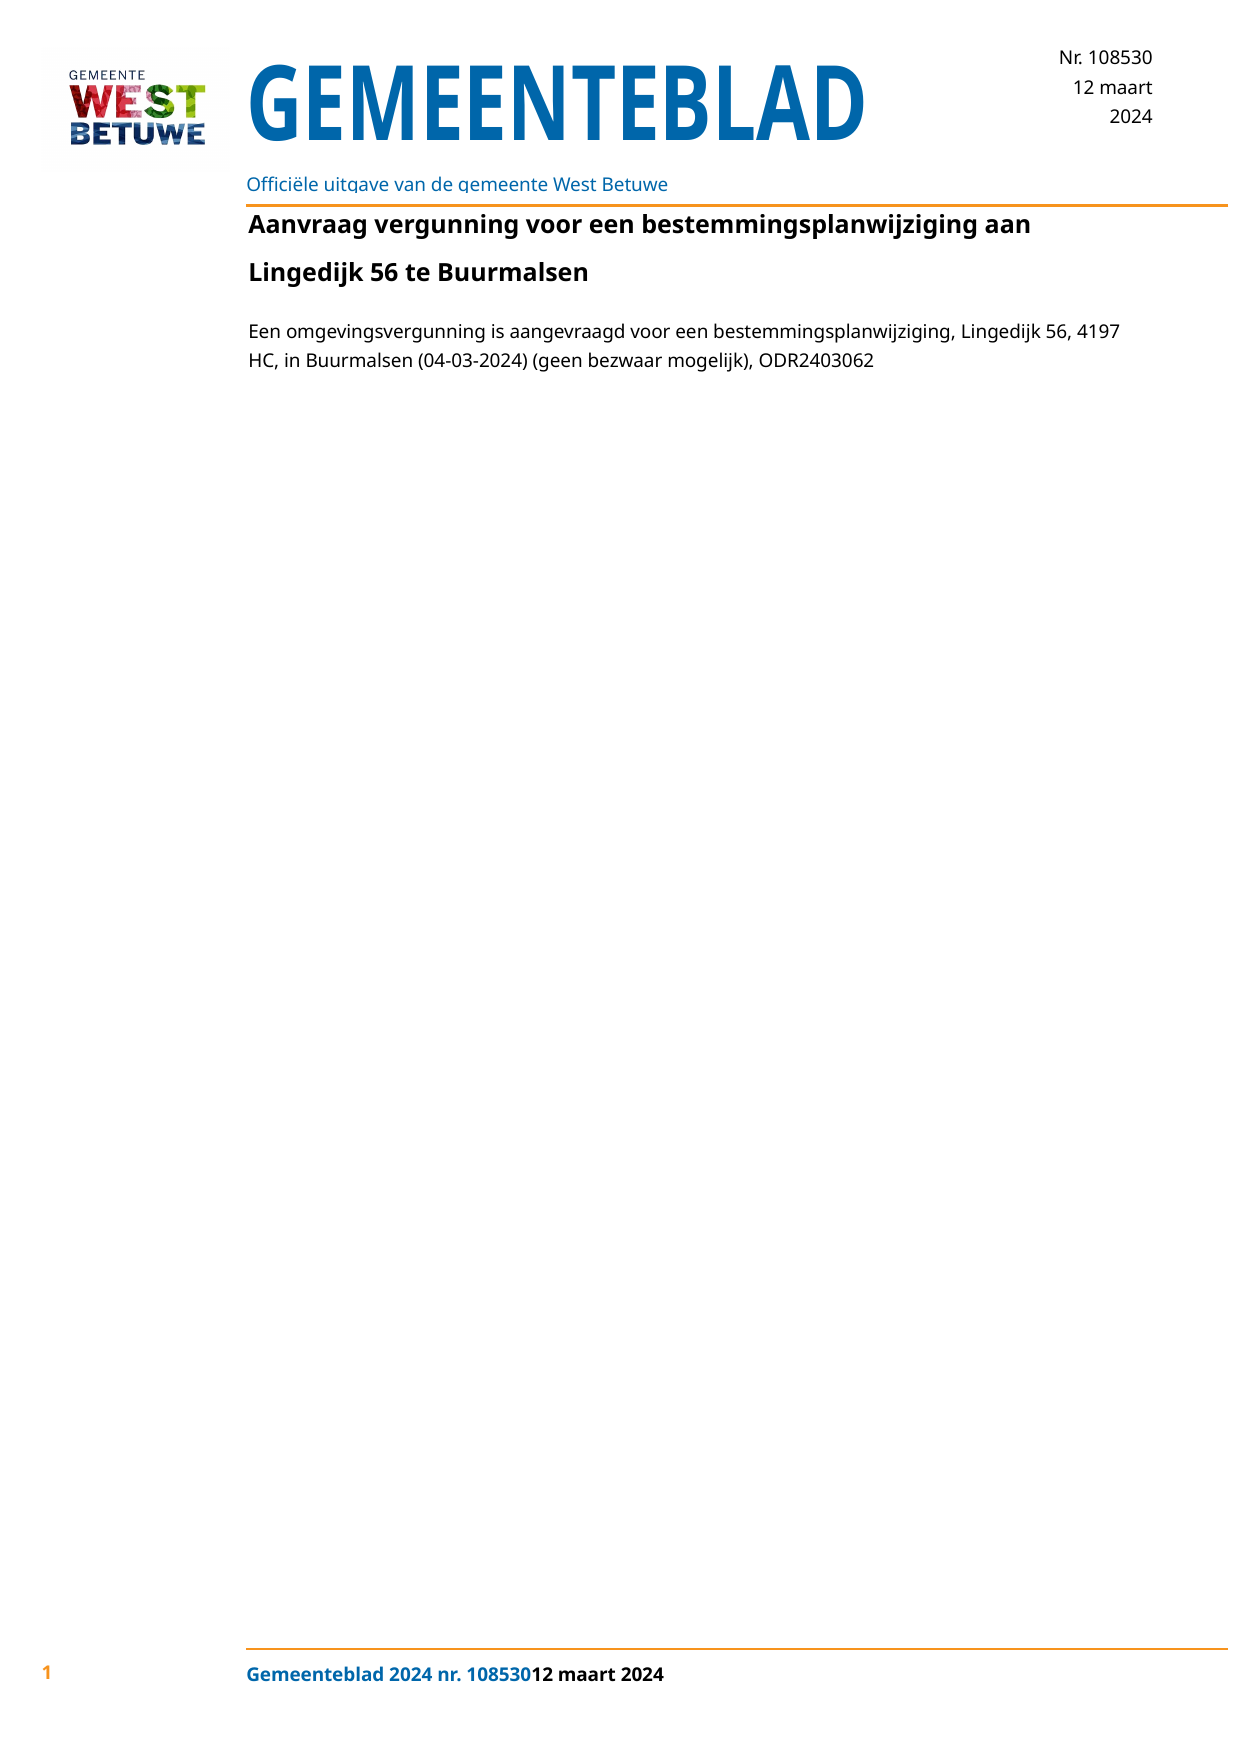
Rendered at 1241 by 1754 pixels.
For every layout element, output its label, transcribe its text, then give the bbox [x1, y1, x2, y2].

picture [41, 47, 231, 172]
text Aanvraag vergunning voor een bestemmingsplanwijziging aan Lingedijk 56 te Buurmalsen [248, 207, 1152, 288]
text Een omgevingsvergunning is aangevraagd voor een bestemmingsplanwijziging, Lingedijk 56, 4197 HC, in Buurmalsen (04-03-2024) (geen bezwaar mogelijk), ODR2403062 [248, 318, 1152, 373]
